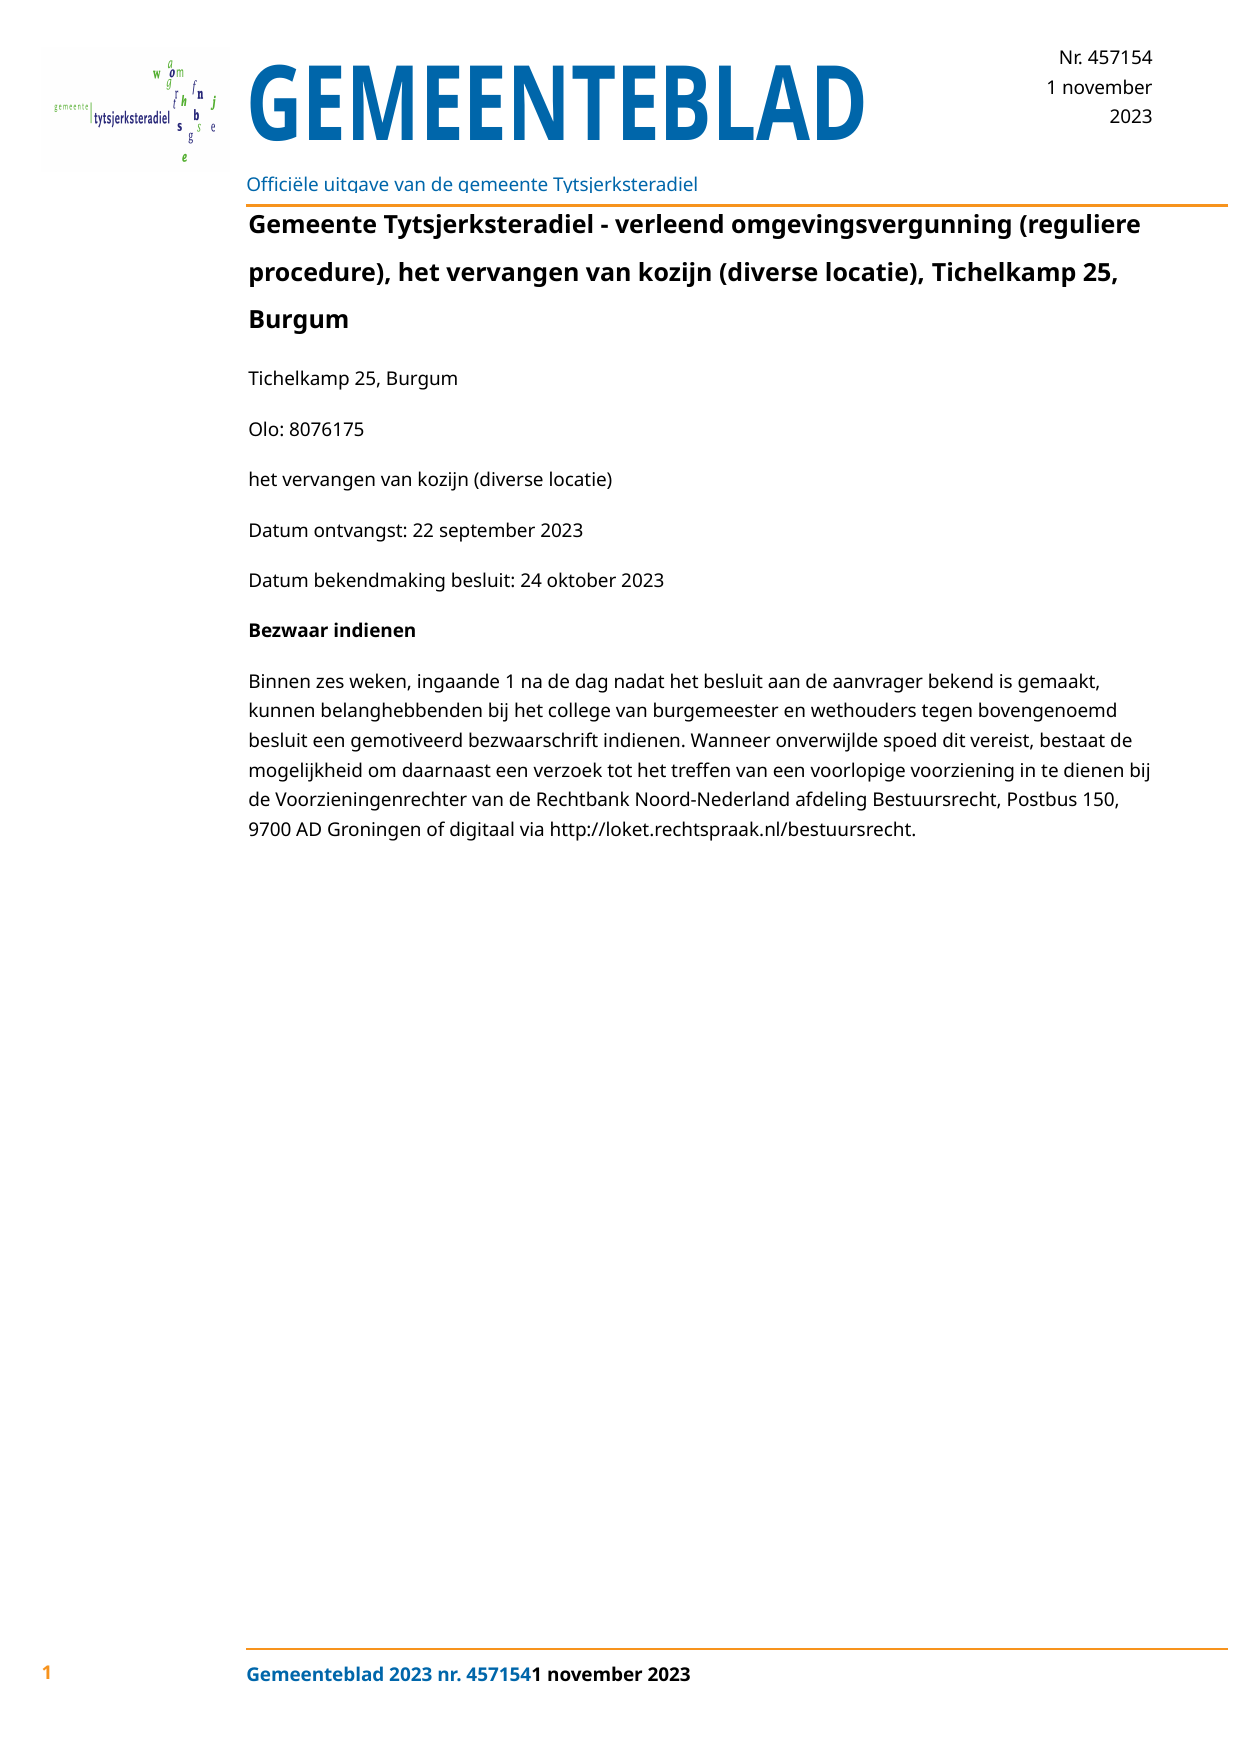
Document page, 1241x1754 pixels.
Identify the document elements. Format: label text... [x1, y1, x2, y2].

text Bezwaar indienen [248, 618, 1152, 643]
text Olo: 8076175 [248, 416, 1152, 442]
text Binnen zes weken, ingaande 1 na de dag nadat het besluit aan de aanvrager bekend is gemaakt, kunnen belanghebbenden bij het college van burgemeester en wethouders tegen bovengenoemd besluit een gemotiveerd bezwaarschrift indienen. Wanneer onverwijlde spoed dit vereist, bestaat de mogelijkheid om daarnaast een verzoek tot het treffen van een voorlopige voorziening in te dienen bij de Voorzieningenrechter van de Rechtbank Noord-Nederland afdeling Bestuursrecht, Postbus 150, 9700 AD Groningen of digitaal via http://loket.rechtspraak.nl/bestuursrecht. [248, 668, 1152, 842]
picture [41, 47, 231, 172]
text Datum bekendmaking besluit: 24 oktober 2023 [248, 567, 1152, 593]
text Gemeente Tytsjerksteradiel - verleend omgevingsvergunning (reguliere procedure), het vervangen van kozijn (diverse locatie), Tichelkamp 25, Burgum [248, 207, 1152, 336]
text het vervangen van kozijn (diverse locatie) [248, 466, 1152, 492]
text Tichelkamp 25, Burgum [248, 366, 1152, 391]
text Datum ontvangst: 22 september 2023 [248, 517, 1152, 542]
